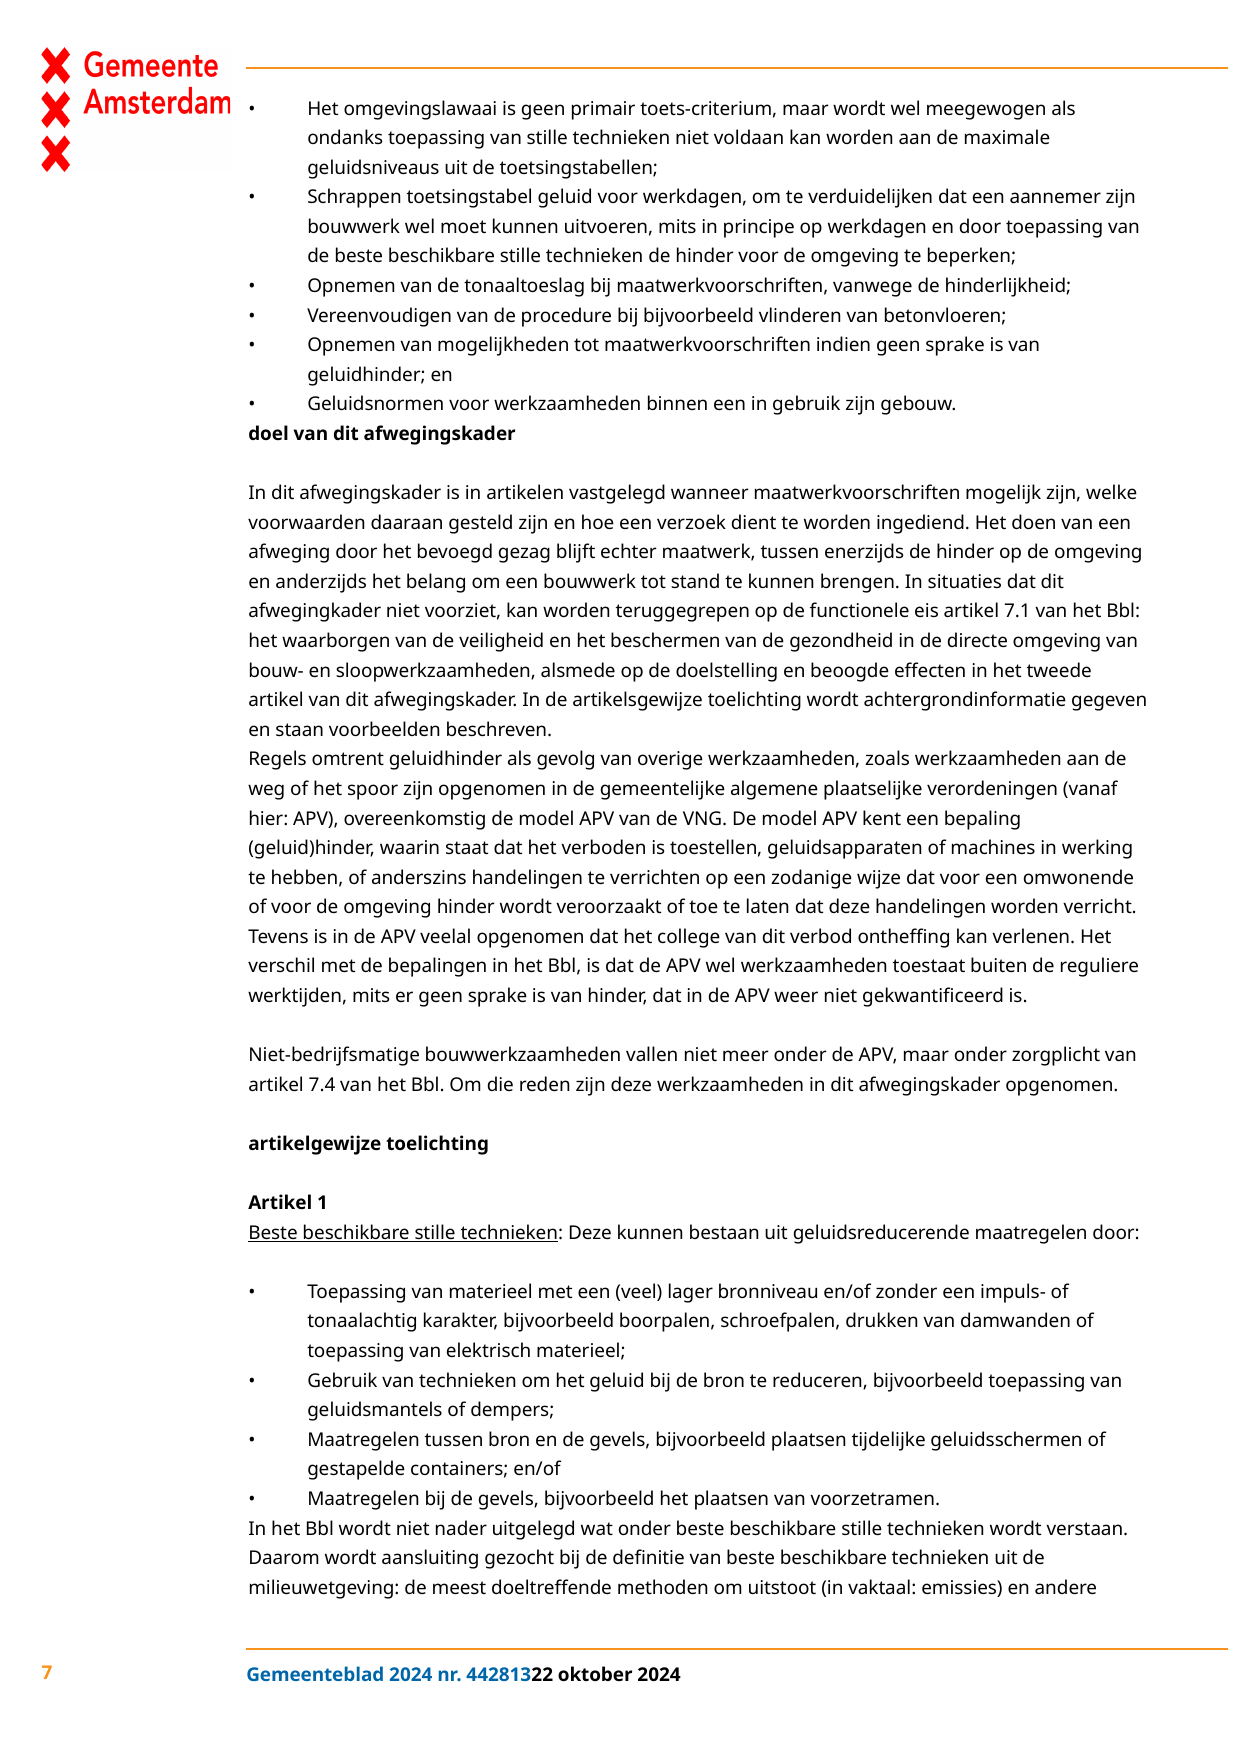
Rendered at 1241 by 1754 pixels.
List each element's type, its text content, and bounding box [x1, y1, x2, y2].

picture [41, 47, 231, 172]
list Het omgevingslawaai is geen primair toets-criterium, maar wordt wel meegewogen als ondanks toepassing van stille technieken niet voldaan kan worden aan de maximale geluidsniveaus uit de toetsingstabellen; [248, 95, 1152, 180]
text In dit afwegingskader is in artikelen vastgelegd wanneer maatwerkvoorschriften mogelijk zijn, welke voorwaarden daaraan gesteld zijn en hoe een verzoek dient te worden ingediend. Het doen van een afweging door het bevoegd gezag blijft echter maatwerk, tussen enerzijds de hinder op de omgeving en anderzijds het belang om een bouwwerk tot stand te kunnen brengen. In situaties dat dit afwegingkader niet voorziet, kan worden teruggegrepen op de functionele eis artikel 7.1 van het Bbl: het waarborgen van de veiligheid en het beschermen van de gezondheid in de directe omgeving van bouw- en sloopwerkzaamheden, alsmede op de doelstelling en beoogde effecten in het tweede artikel van dit afwegingskader. In de artikelsgewijze toelichting wordt achtergrondinformatie gegeven en staan voorbeelden beschreven. [248, 479, 1152, 742]
list Opnemen van mogelijkheden tot maatwerkvoorschriften indien geen sprake is van geluidhinder; en [248, 331, 1152, 387]
list Schrappen toetsingstabel geluid voor werkdagen, om te verduidelijken dat een aannemer zijn bouwwerk wel moet kunnen uitvoeren, mits in principe op werkdagen en door toepassing van de beste beschikbare stille technieken de hinder voor de omgeving te beperken; [248, 183, 1152, 268]
list Vereenvoudigen van de procedure bij bijvoorbeeld vlinderen van betonvloeren; [248, 302, 1152, 328]
list Toepassing van materieel met een (veel) lager bronniveau en/of zonder een impuls- of tonaalachtig karakter, bijvoorbeeld boorpalen, schroefpalen, drukken van damwanden of toepassing van elektrisch materieel; [248, 1278, 1152, 1363]
list Maatregelen tussen bron en de gevels, bijvoorbeeld plaatsen tijdelijke geluidsschermen of gestapelde containers; en/of [248, 1426, 1152, 1481]
text Artikel 1 [248, 1189, 1152, 1215]
list Opnemen van de tonaaltoeslag bij maatwerkvoorschriften, vanwege de hinderlijkheid; [248, 272, 1152, 298]
text Regels omtrent geluidhinder als gevolg van overige werkzaamheden, zoals werkzaamheden aan de weg of het spoor zijn opgenomen in de gemeentelijke algemene plaatselijke verordeningen (vanaf hier: APV), overeenkomstig de model APV van de VNG. De model APV kent een bepaling (geluid)hinder, waarin staat dat het verboden is toestellen, geluidsapparaten of machines in werking te hebben, of anderszins handelingen te verrichten op een zodanige wijze dat voor een omwonende of voor de omgeving hinder wordt veroorzaakt of toe te laten dat deze handelingen worden verricht. Tevens is in de APV veelal opgenomen dat het college van dit verbod ontheffing kan verlenen. Het verschil met de bepalingen in het Bbl, is dat de APV wel werkzaamheden toestaat buiten de reguliere werktijden, mits er geen sprake is van hinder, dat in de APV weer niet gekwantificeerd is. [248, 746, 1152, 1008]
text In het Bbl wordt niet nader uitgelegd wat onder beste beschikbare stille technieken wordt verstaan. Daarom wordt aansluiting gezocht bij de definitie van beste beschikbare technieken uit de milieuwetgeving: de meest doeltreffende methoden om uitstoot (in vaktaal: emissies) en andere [248, 1515, 1152, 1600]
text Niet-bedrijfsmatige bouwwerkzaamheden vallen niet meer onder de APV, maar onder zorgplicht van artikel 7.4 van het Bbl. Om die reden zijn deze werkzaamheden in dit afwegingskader opgenomen. [248, 1041, 1152, 1097]
text Beste beschikbare stille technieken: Deze kunnen bestaan uit geluidsreducerende maatregelen door: [248, 1219, 1152, 1245]
list Maatregelen bij de gevels, bijvoorbeeld het plaatsen van voorzetramen. [248, 1485, 1152, 1511]
text doel van dit afwegingskader [248, 420, 1152, 446]
list Gebruik van technieken om het geluid bij de bron te reduceren, bijvoorbeeld toepassing van geluidsmantels of dempers; [248, 1367, 1152, 1422]
list Geluidsnormen voor werkzaamheden binnen een in gebruik zijn gebouw. [248, 391, 1152, 416]
text artikelgewijze toelichting [248, 1130, 1152, 1156]
